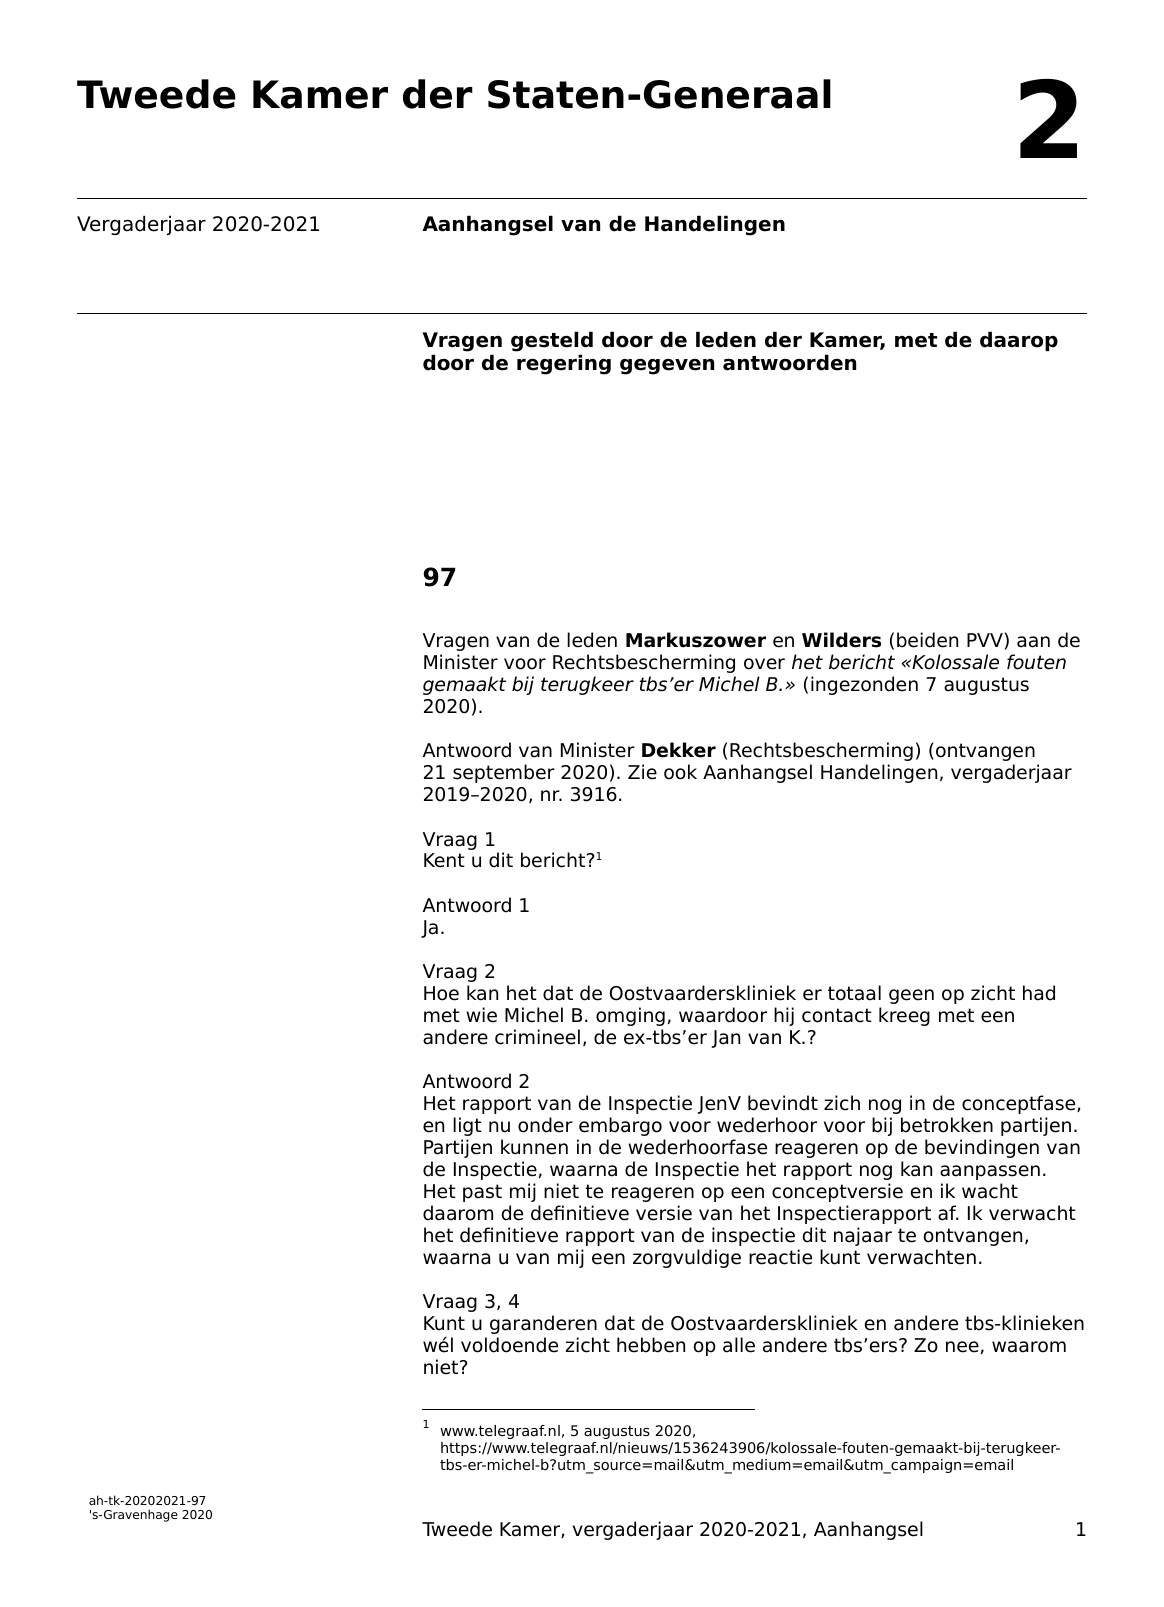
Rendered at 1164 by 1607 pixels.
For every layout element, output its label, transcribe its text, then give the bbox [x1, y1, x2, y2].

text 's-Gravenhage 2020 [88, 1508, 323, 1522]
table_header 2 [886, 59, 1087, 198]
table_header Tweede Kamer der Staten-Generaal [77, 59, 886, 198]
text Ja. [422, 917, 1087, 938]
text Vraag 3, 4 [422, 1291, 1087, 1313]
text Antwoord 1 [422, 894, 1087, 917]
table_cell [77, 314, 422, 375]
text Antwoord 2 [422, 1071, 1087, 1093]
text Kent u dit bericht? [422, 850, 1087, 872]
table_cell Vergaderjaar 2020-2021 [77, 199, 422, 313]
table_cell Aanhangsel van de Handelingen [422, 199, 1087, 313]
text Kunt u garanderen dat de Oostvaarderskliniek en andere tbs-klinieken wél voldoende zicht hebben op alle andere tbs’ers? Zo nee, waarom niet? [422, 1313, 1087, 1379]
text Vragen van de leden Markuszower en Wilders (beiden PVV) aan de Minister voor Rechtsbescherming over het bericht «Kolossale fouten gemaakt bij terugkeer tbs’er Michel B.» (ingezonden 7 augustus 2020). [422, 630, 1087, 718]
text Vraag 1 [422, 828, 1087, 850]
text www.telegraaf.nl, 5 augustus 2020, https://www.telegraaf.nl/nieuws/1536243906/kolossale-fouten-gemaakt-bij-terugkeer-tbs-er-michel-b?utm_source=mail&utm_medium=email&utm_campaign=email [422, 1418, 1087, 1474]
text 97 [422, 563, 1087, 592]
text Vraag 2 [422, 961, 1087, 983]
table_cell Vragen gesteld door de leden der Kamer, met de daarop door de regering gegeven antwoorden [422, 314, 1087, 375]
text Hoe kan het dat de Oostvaarderskliniek er totaal geen op zicht had met wie Michel B. omging, waardoor hij contact kreeg met een andere crimineel, de ex-tbs’er Jan van K.? [422, 983, 1087, 1049]
text Antwoord van Minister Dekker (Rechtsbescherming) (ontvangen 21 september 2020). Zie ook Aanhangsel Handelingen, vergaderjaar 2019–2020, nr. 3916. [422, 740, 1087, 806]
text Het rapport van de Inspectie JenV bevindt zich nog in de conceptfase, en ligt nu onder embargo voor wederhoor voor bij betrokken partijen. Partijen kunnen in de wederhoorfase reageren op de bevindingen van de Inspectie, waarna de Inspectie het rapport nog kan aanpassen. Het past mij niet te reageren op een conceptversie en ik wacht daarom de definitieve versie van het Inspectierapport af. Ik verwacht het definitieve rapport van de inspectie dit najaar te ontvangen, waarna u van mij een zorgvuldige reactie kunt verwachten. [422, 1093, 1087, 1269]
text ah-tk-20202021-97 [88, 1494, 323, 1508]
